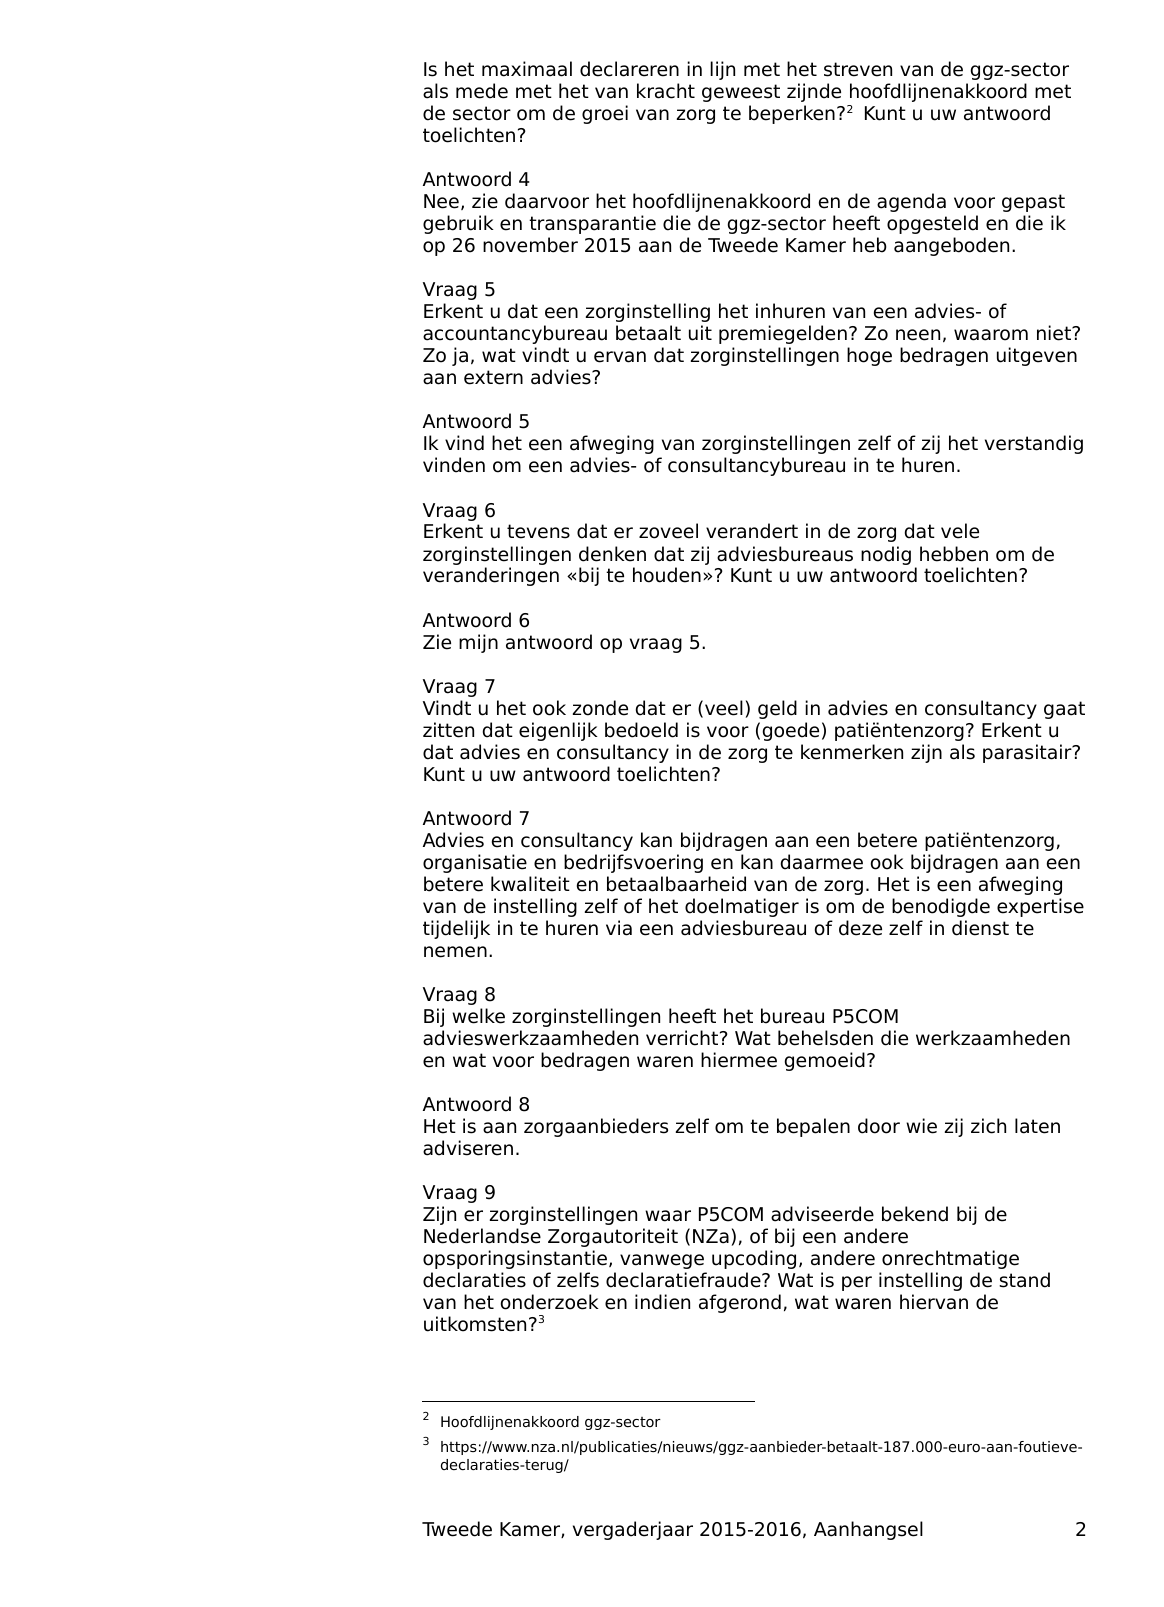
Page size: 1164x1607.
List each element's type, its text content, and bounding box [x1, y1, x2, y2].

text Vraag 8 [422, 984, 1087, 1006]
text Antwoord 6 [422, 609, 1087, 632]
text Vraag 7 [422, 676, 1087, 698]
text Vraag 5 [422, 279, 1087, 301]
text Antwoord 7 [422, 808, 1087, 830]
text Erkent u tevens dat er zoveel verandert in de zorg dat vele zorginstellingen denken dat zij adviesbureaus nodig hebben om de veranderingen «bij te houden»? Kunt u uw antwoord toelichten? [422, 521, 1087, 587]
text Vraag 9 [422, 1182, 1087, 1204]
text Het is aan zorgaanbieders zelf om te bepalen door wie zij zich laten adviseren. [422, 1116, 1087, 1160]
text Is het maximaal declareren in lijn met het streven van de ggz-sector als mede met het van kracht geweest zijnde hoofdlijnenakkoord met de sector om de groei van zorg te beperken? Kunt u uw antwoord toelichten? [422, 59, 1087, 147]
text Zie mijn antwoord op vraag 5. [422, 632, 1087, 653]
text Bij welke zorginstellingen heeft het bureau P5COM advieswerkzaamheden verricht? Wat behelsden die werkzaamheden en wat voor bedragen waren hiermee gemoeid? [422, 1006, 1087, 1072]
text Antwoord 8 [422, 1094, 1087, 1116]
text Nee, zie daarvoor het hoofdlijnenakkoord en de agenda voor gepast gebruik en transparantie die de ggz-sector heeft opgesteld en die ik op 26 november 2015 aan de Tweede Kamer heb aangeboden. [422, 191, 1087, 257]
text Vindt u het ook zonde dat er (veel) geld in advies en consultancy gaat zitten dat eigenlijk bedoeld is voor (goede) patiëntenzorg? Erkent u dat advies en consultancy in de zorg te kenmerken zijn als parasitair? Kunt u uw antwoord toelichten? [422, 698, 1087, 786]
text Antwoord 4 [422, 169, 1087, 191]
text Antwoord 5 [422, 411, 1087, 433]
text Ik vind het een afweging van zorginstellingen zelf of zij het verstandig vinden om een advies- of consultancybureau in te huren. [422, 433, 1087, 477]
text https://www.nza.nl/publicaties/nieuws/ggz-aanbieder-betaalt-187.000-euro-aan-foutieve-declaraties-terug/ [422, 1435, 1087, 1474]
text Zijn er zorginstellingen waar P5COM adviseerde bekend bij de Nederlandse Zorgautoriteit (NZa), of bij een andere opsporingsinstantie, vanwege upcoding, andere onrechtmatige declaraties of zelfs declaratiefraude? Wat is per instelling de stand van het onderzoek en indien afgerond, wat waren hiervan de uitkomsten? [422, 1204, 1087, 1336]
text Hoofdlijnenakkoord ggz-sector [422, 1410, 1087, 1432]
text Advies en consultancy kan bijdragen aan een betere patiëntenzorg, organisatie en bedrijfsvoering en kan daarmee ook bijdragen aan een betere kwaliteit en betaalbaarheid van de zorg. Het is een afweging van de instelling zelf of het doelmatiger is om de benodigde expertise tijdelijk in te huren via een adviesbureau of deze zelf in dienst te nemen. [422, 830, 1087, 962]
text Erkent u dat een zorginstelling het inhuren van een advies- of accountancybureau betaalt uit premiegelden? Zo neen, waarom niet? Zo ja, wat vindt u ervan dat zorginstellingen hoge bedragen uitgeven aan extern advies? [422, 301, 1087, 389]
text Vraag 6 [422, 499, 1087, 521]
